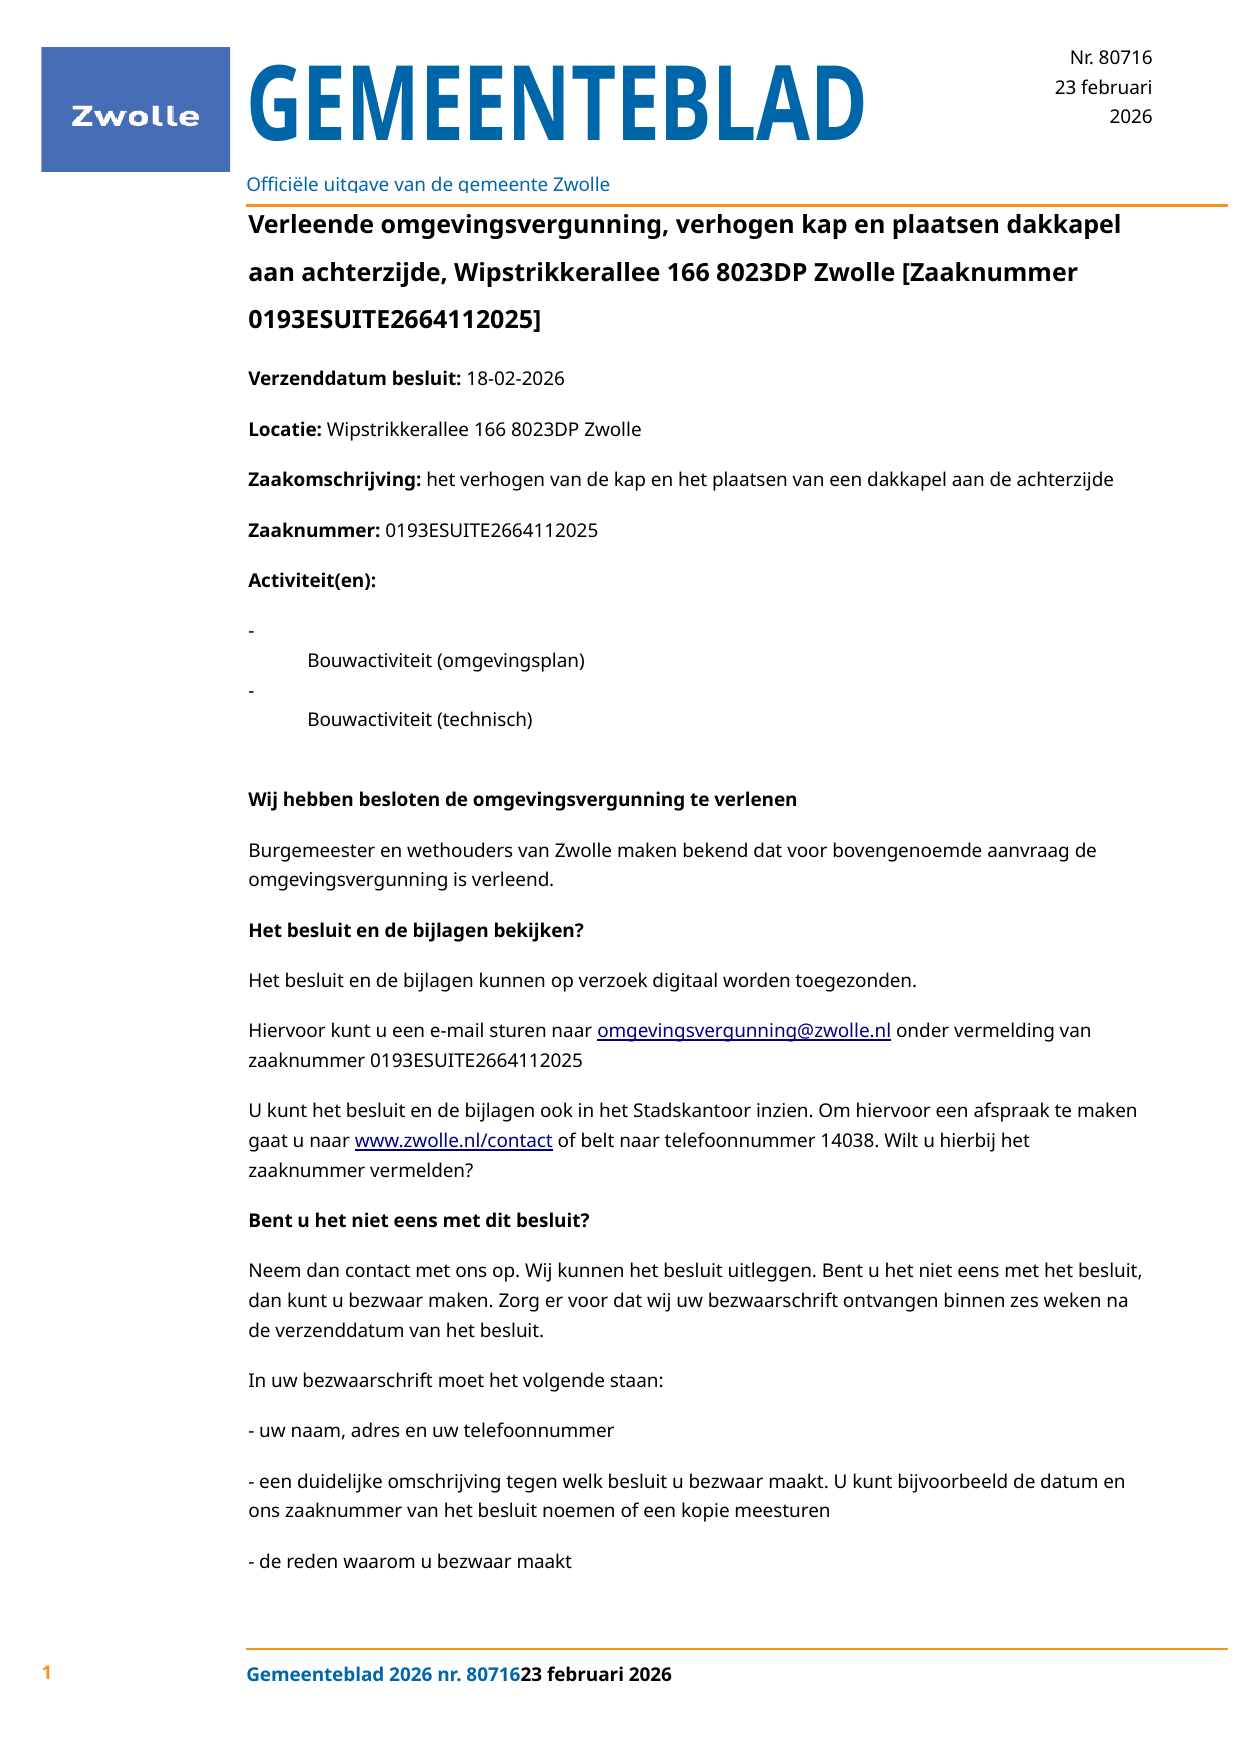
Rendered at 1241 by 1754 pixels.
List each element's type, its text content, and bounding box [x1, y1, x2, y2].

text - uw naam, adres en uw telefoonnummer [248, 1418, 1152, 1443]
text Bent u het niet eens met dit besluit? [248, 1207, 1152, 1233]
list Bouwactiviteit (technisch) [248, 706, 1152, 732]
text In uw bezwaarschrift moet het volgende staan: [248, 1367, 1152, 1393]
text - de reden waarom u bezwaar maakt [248, 1548, 1152, 1574]
text Burgemeester en wethouders van Zwolle maken bekend dat voor bovengenoemde aanvraag de omgevingsvergunning is verleend. [248, 837, 1152, 892]
text Verleende omgevingsvergunning, verhogen kap en plaatsen dakkapel aan achterzijde, Wipstrikkerallee 166 8023DP Zwolle [Zaaknummer 0193ESUITE2664112025] [248, 207, 1152, 336]
text Hiervoor kunt u een e-mail sturen naar omgevingsvergunning@zwolle.nl onder vermelding van zaaknummer 0193ESUITE2664112025 [248, 1018, 1152, 1073]
text Locatie: Wipstrikkerallee 166 8023DP Zwolle [248, 416, 1152, 442]
text - een duidelijke omschrijving tegen welk besluit u bezwaar maakt. U kunt bijvoorbeeld de datum en ons zaaknummer van het besluit noemen of een kopie meesturen [248, 1468, 1152, 1523]
text Het besluit en de bijlagen kunnen op verzoek digitaal worden toegezonden. [248, 967, 1152, 993]
picture [41, 47, 231, 172]
text Activiteit(en): [248, 567, 1152, 593]
list Bouwactiviteit (omgevingsplan) [248, 647, 1152, 673]
text Zaaknummer: 0193ESUITE2664112025 [248, 517, 1152, 542]
text Wij hebben besloten de omgevingsvergunning te verlenen [248, 786, 1152, 812]
text Het besluit en de bijlagen bekijken? [248, 917, 1152, 942]
text Neem dan contact met ons op. Wij kunnen het besluit uitleggen. Bent u het niet eens met het besluit, dan kunt u bezwaar maken. Zorg er voor dat wij uw bezwaarschrift ontvangen binnen zes weken na de verzenddatum van het besluit. [248, 1258, 1152, 1342]
text Verzenddatum besluit: 18-02-2026 [248, 366, 1152, 391]
text Zaakomschrijving: het verhogen van de kap en het plaatsen van een dakkapel aan de achterzijde [248, 466, 1152, 492]
text U kunt het besluit en de bijlagen ook in het Stadskantoor inzien. Om hiervoor een afspraak te maken gaat u naar www.zwolle.nl/contact of belt naar telefoonnummer 14038. Wilt u hierbij het zaaknummer vermelden? [248, 1098, 1152, 1182]
